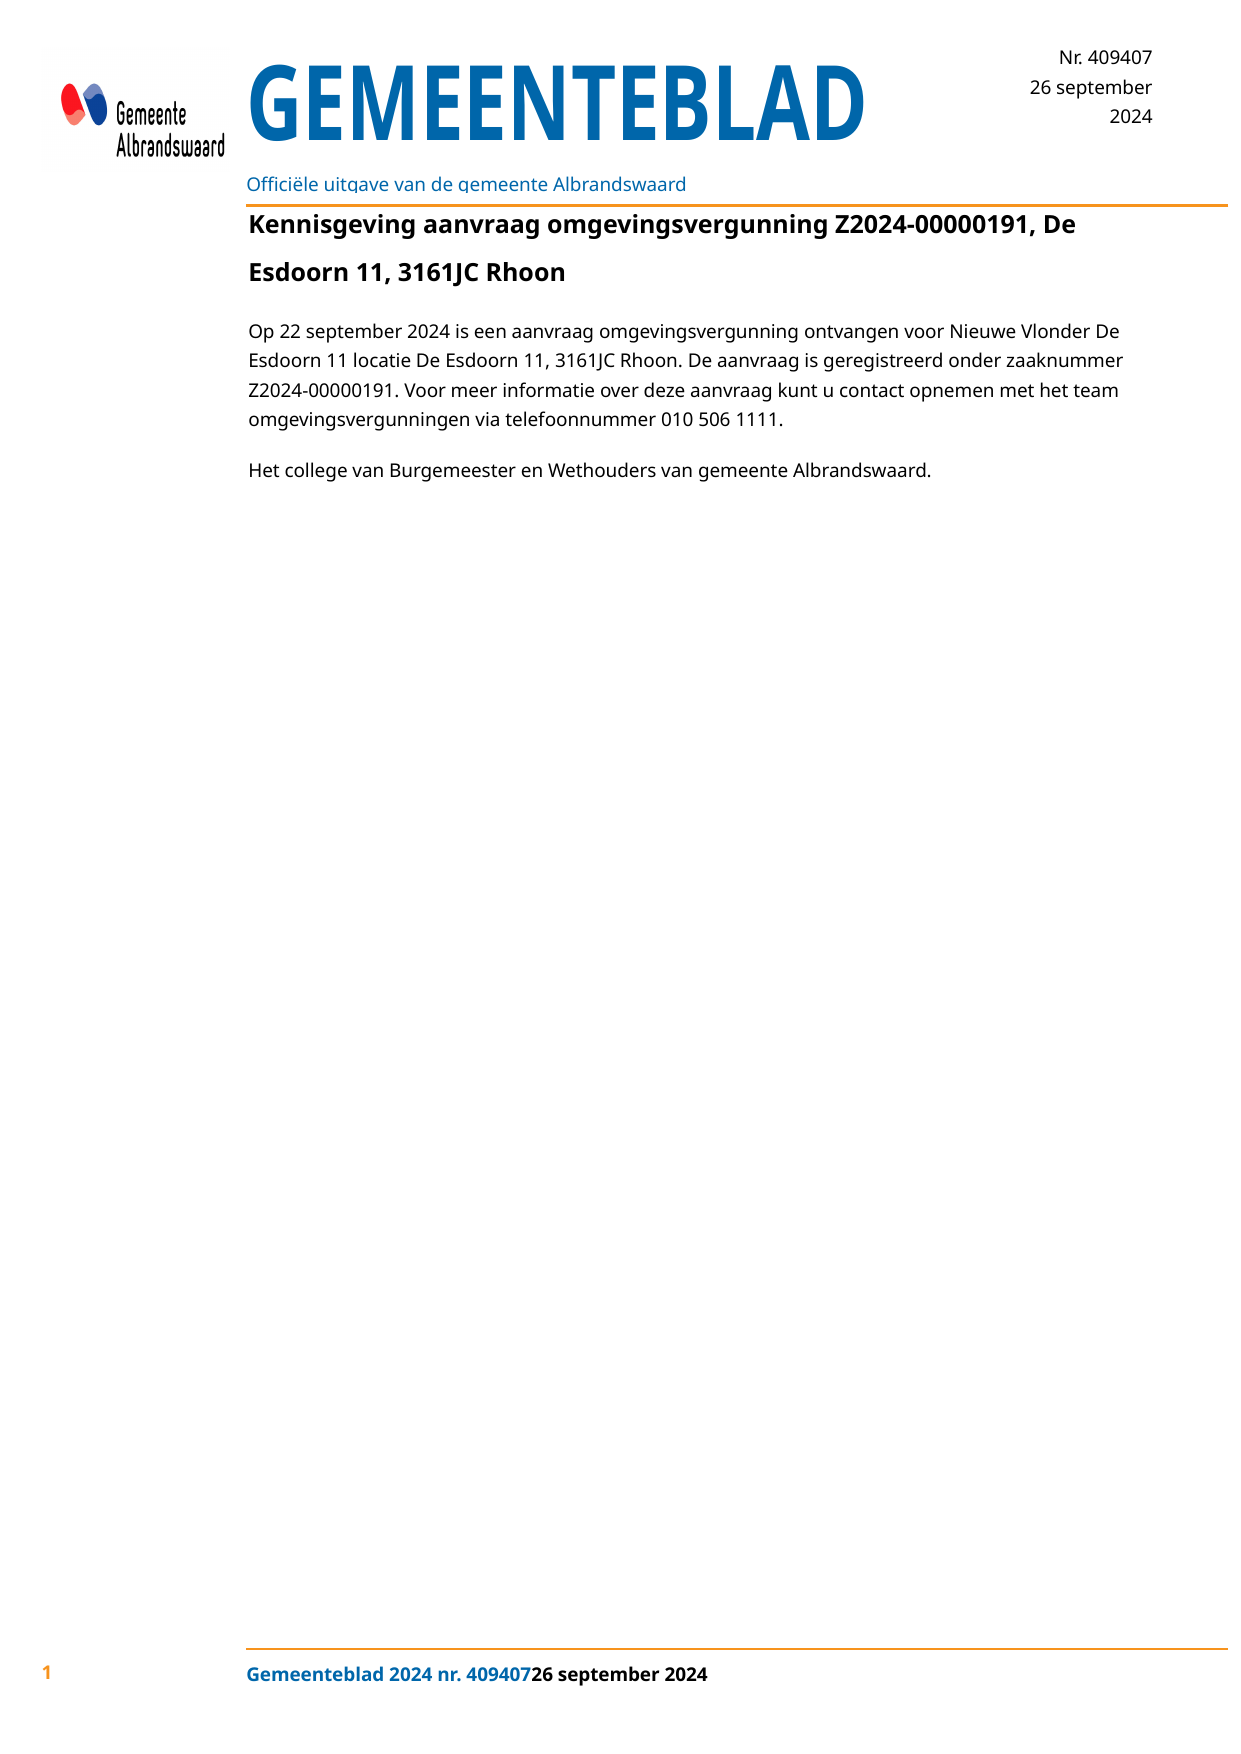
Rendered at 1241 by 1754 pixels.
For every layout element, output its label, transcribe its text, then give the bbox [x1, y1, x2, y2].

picture [41, 47, 231, 172]
text Op 22 september 2024 is een aanvraag omgevingsvergunning ontvangen voor Nieuwe Vlonder De Esdoorn 11 locatie De Esdoorn 11, 3161JC Rhoon. De aanvraag is geregistreerd onder zaaknummer Z2024-00000191. Voor meer informatie over deze aanvraag kunt u contact opnemen met het team omgevingsvergunningen via telefoonnummer 010 506 1111. [248, 318, 1152, 432]
text Het college van Burgemeester en Wethouders van gemeente Albrandswaard. [248, 457, 1152, 483]
text Kennisgeving aanvraag omgevingsvergunning Z2024-00000191, De Esdoorn 11, 3161JC Rhoon [248, 207, 1152, 288]
